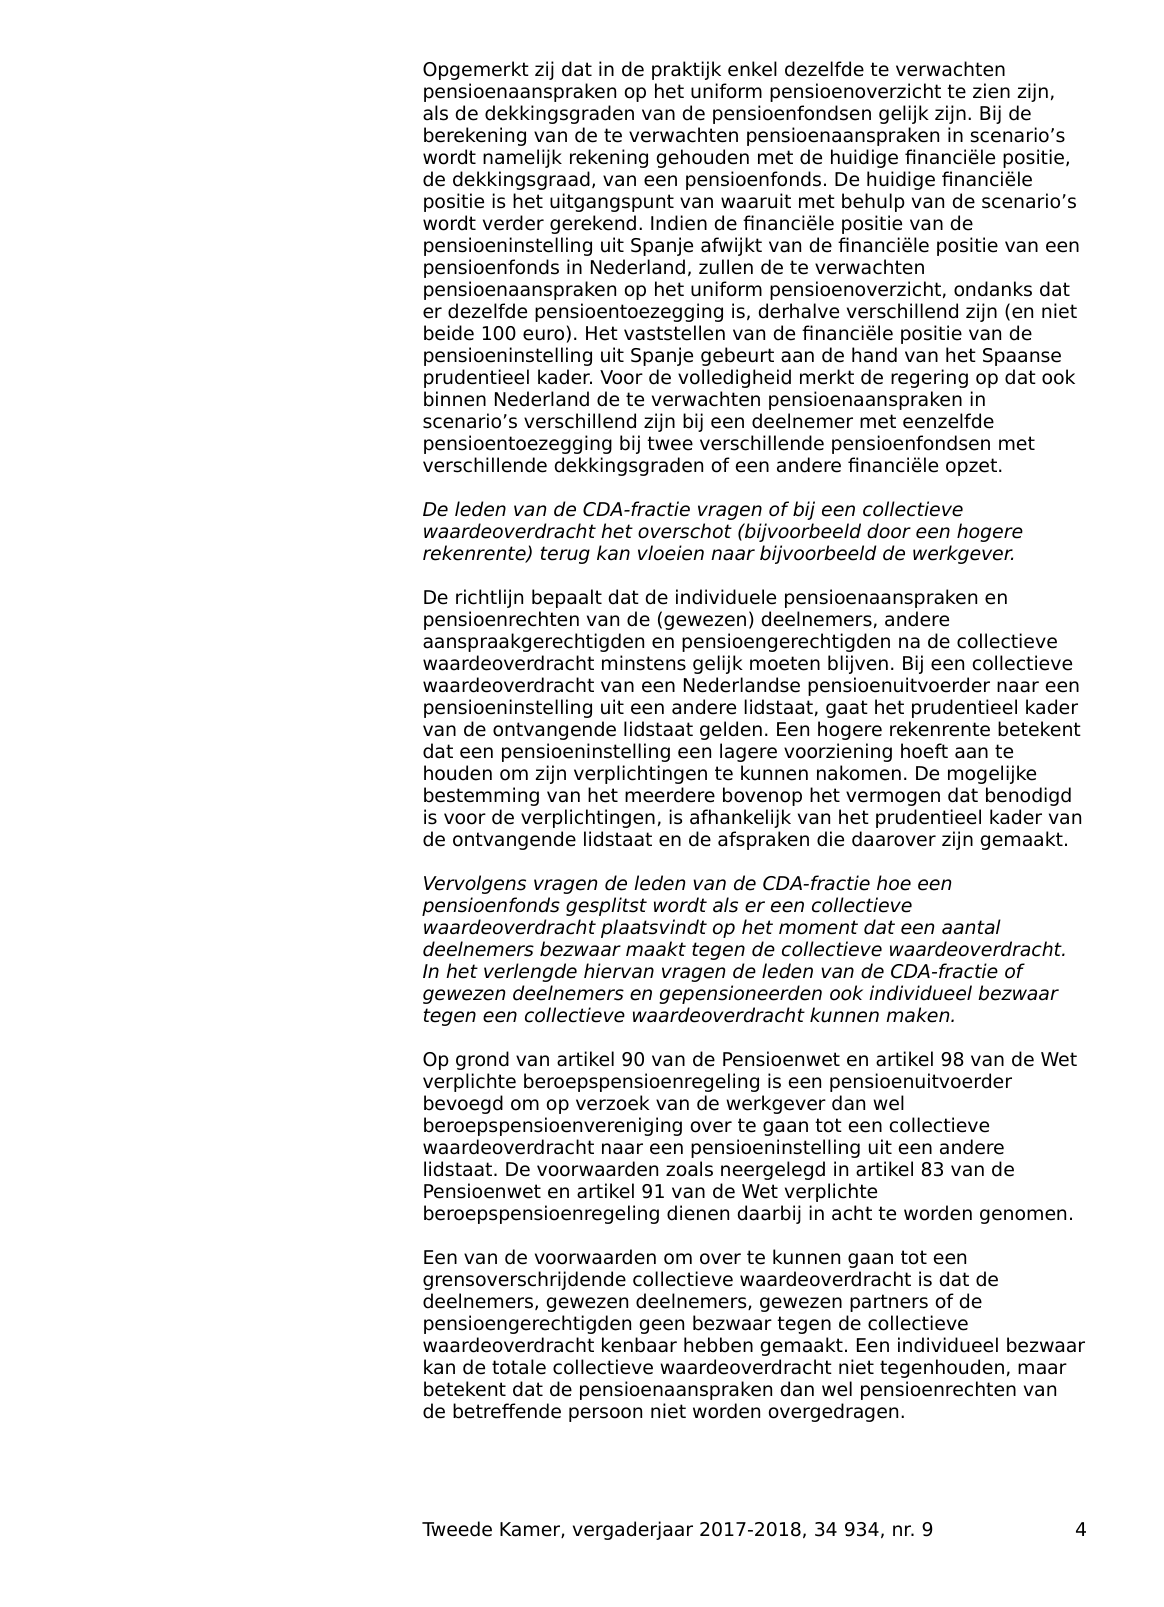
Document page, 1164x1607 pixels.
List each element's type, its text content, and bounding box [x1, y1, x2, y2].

text Op grond van artikel 90 van de Pensioenwet en artikel 98 van de Wet verplichte beroepspensioenregeling is een pensioenuitvoerder bevoegd om op verzoek van de werkgever dan wel beroepspensioenvereniging over te gaan tot een collectieve waardeoverdracht naar een pensioeninstelling uit een andere lidstaat. De voorwaarden zoals neergelegd in artikel 83 van de Pensioenwet en artikel 91 van de Wet verplichte beroepspensioenregeling dienen daarbij in acht te worden genomen. [422, 1049, 1087, 1225]
text Vervolgens vragen de leden van de CDA-fractie hoe een pensioenfonds gesplitst wordt als er een collectieve waardeoverdracht plaatsvindt op het moment dat een aantal deelnemers bezwaar maakt tegen de collectieve waardeoverdracht. In het verlengde hiervan vragen de leden van de CDA-fractie of gewezen deelnemers en gepensioneerden ook individueel bezwaar tegen een collectieve waardeoverdracht kunnen maken. [422, 873, 1087, 1027]
text Een van de voorwaarden om over te kunnen gaan tot een grensoverschrijdende collectieve waardeoverdracht is dat de deelnemers, gewezen deelnemers, gewezen partners of de pensioengerechtigden geen bezwaar tegen de collectieve waardeoverdracht kenbaar hebben gemaakt. Een individueel bezwaar kan de totale collectieve waardeoverdracht niet tegenhouden, maar betekent dat de pensioenaanspraken dan wel pensioenrechten van de betreffende persoon niet worden overgedragen. [422, 1247, 1087, 1423]
text De richtlijn bepaalt dat de individuele pensioenaanspraken en pensioenrechten van de (gewezen) deelnemers, andere aanspraakgerechtigden en pensioengerechtigden na de collectieve waardeoverdracht minstens gelijk moeten blijven. Bij een collectieve waardeoverdracht van een Nederlandse pensioenuitvoerder naar een pensioeninstelling uit een andere lidstaat, gaat het prudentieel kader van de ontvangende lidstaat gelden. Een hogere rekenrente betekent dat een pensioeninstelling een lagere voorziening hoeft aan te houden om zijn verplichtingen te kunnen nakomen. De mogelijke bestemming van het meerdere bovenop het vermogen dat benodigd is voor de verplichtingen, is afhankelijk van het prudentieel kader van de ontvangende lidstaat en de afspraken die daarover zijn gemaakt. [422, 587, 1087, 851]
text De leden van de CDA-fractie vragen of bij een collectieve waardeoverdracht het overschot (bijvoorbeeld door een hogere rekenrente) terug kan vloeien naar bijvoorbeeld de werkgever. [422, 499, 1087, 565]
text Opgemerkt zij dat in de praktijk enkel dezelfde te verwachten pensioenaanspraken op het uniform pensioenoverzicht te zien zijn, als de dekkingsgraden van de pensioenfondsen gelijk zijn. Bij de berekening van de te verwachten pensioenaanspraken in scenario’s wordt namelijk rekening gehouden met de huidige financiële positie, de dekkingsgraad, van een pensioenfonds. De huidige financiële positie is het uitgangspunt van waaruit met behulp van de scenario’s wordt verder gerekend. Indien de financiële positie van de pensioeninstelling uit Spanje afwijkt van de financiële positie van een pensioenfonds in Nederland, zullen de te verwachten pensioenaanspraken op het uniform pensioenoverzicht, ondanks dat er dezelfde pensioentoezegging is, derhalve verschillend zijn (en niet beide 100 euro). Het vaststellen van de financiële positie van de pensioeninstelling uit Spanje gebeurt aan de hand van het Spaanse prudentieel kader. Voor de volledigheid merkt de regering op dat ook binnen Nederland de te verwachten pensioenaanspraken in scenario’s verschillend zijn bij een deelnemer met eenzelfde pensioentoezegging bij twee verschillende pensioenfondsen met verschillende dekkingsgraden of een andere financiële opzet. [422, 59, 1087, 477]
